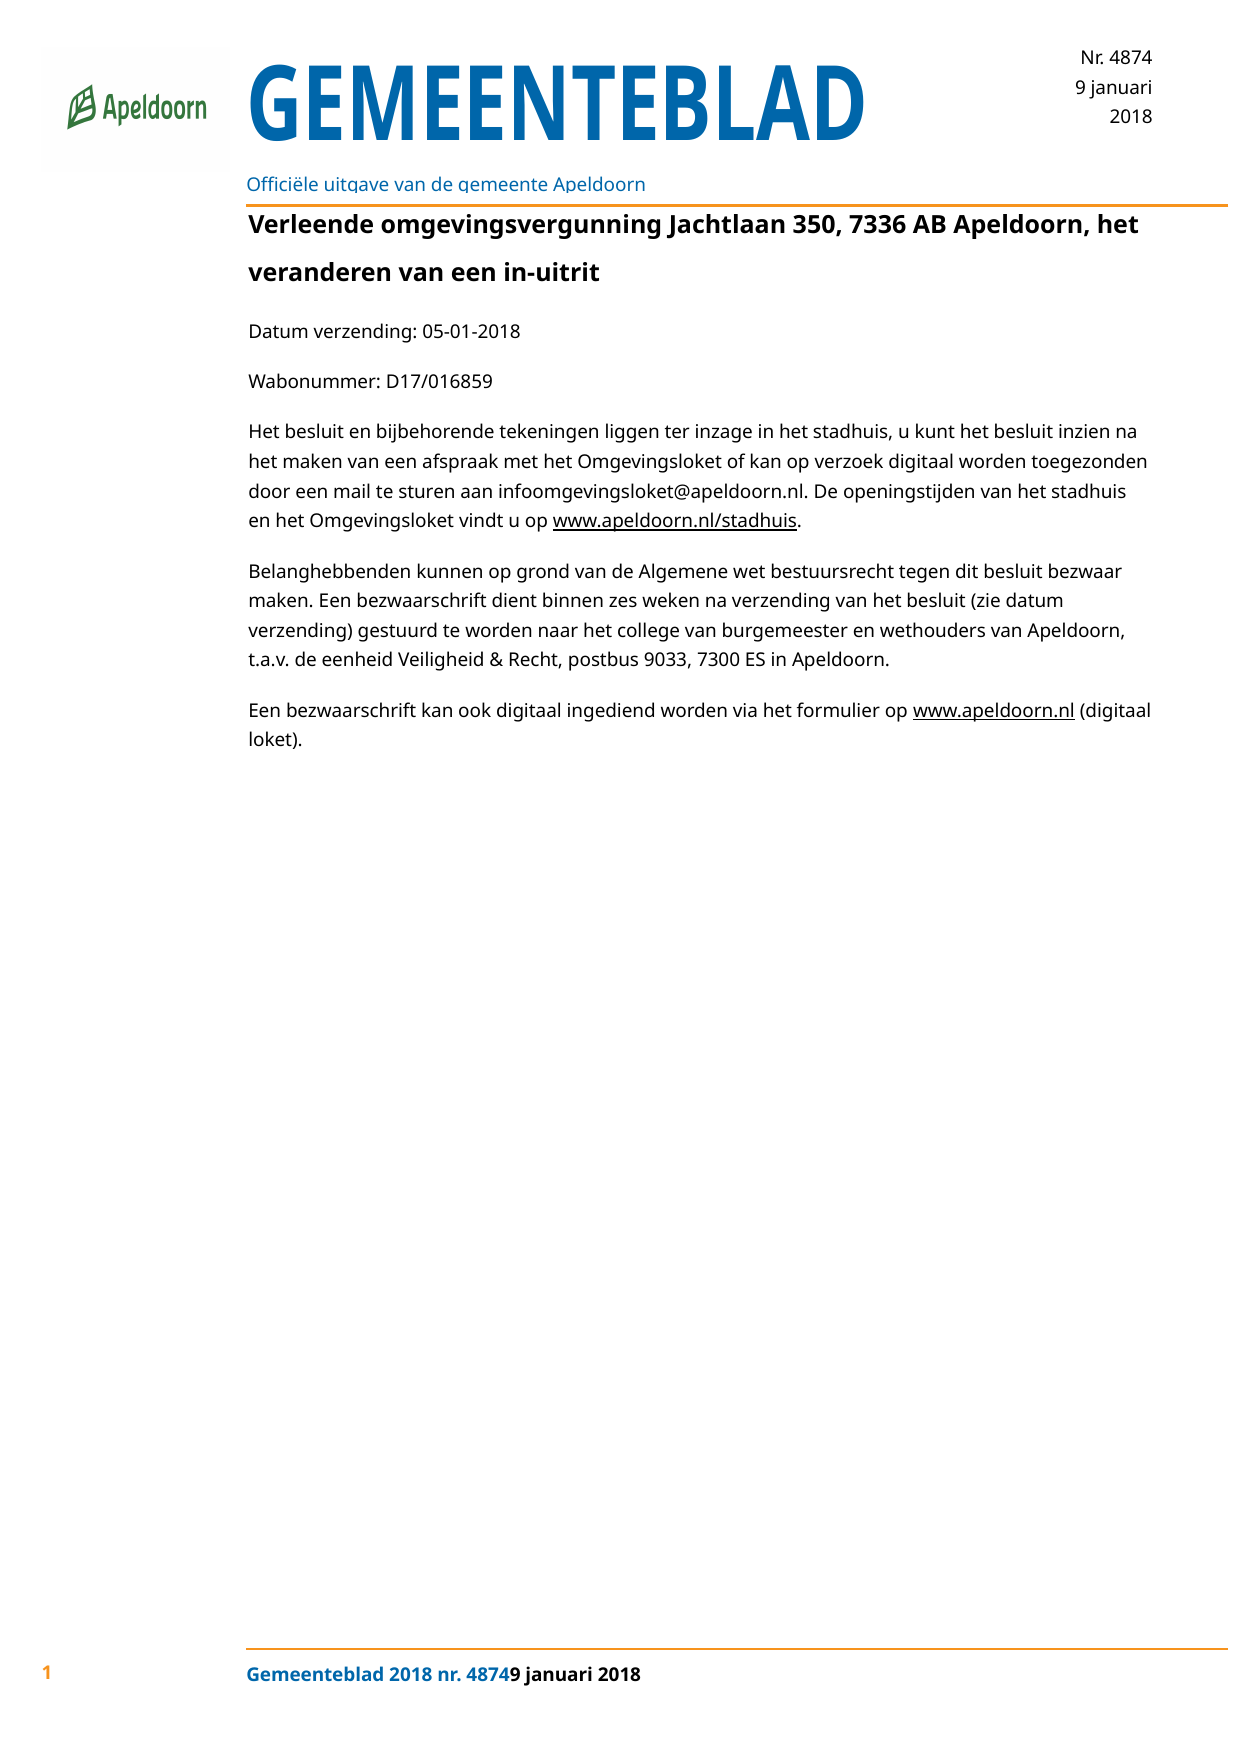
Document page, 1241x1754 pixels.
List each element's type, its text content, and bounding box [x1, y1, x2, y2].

text Wabonummer: D17/016859 [248, 368, 1152, 394]
picture [41, 47, 231, 172]
text Een bezwaarschrift kan ook digitaal ingediend worden via het formulier op www.apeldoorn.nl (digitaal loket). [248, 697, 1152, 752]
text Datum verzending: 05-01-2018 [248, 318, 1152, 344]
text Belanghebbenden kunnen op grond van de Algemene wet bestuursrecht tegen dit besluit bezwaar maken. Een bezwaarschrift dient binnen zes weken na verzending van het besluit (zie datum verzending) gestuurd te worden naar het college van burgemeester en wethouders van Apeldoorn, t.a.v. de eenheid Veiligheid & Recht, postbus 9033, 7300 ES in Apeldoorn. [248, 558, 1152, 672]
text Het besluit en bijbehorende tekeningen liggen ter inzage in het stadhuis, u kunt het besluit inzien na het maken van een afspraak met het Omgevingsloket of kan op verzoek digitaal worden toegezonden door een mail te sturen aan infoomgevingsloket@apeldoorn.nl. De openingstijden van het stadhuis en het Omgevingsloket vindt u op www.apeldoorn.nl/stadhuis. [248, 419, 1152, 533]
text Verleende omgevingsvergunning Jachtlaan 350, 7336 AB Apeldoorn, het veranderen van een in-uitrit [248, 207, 1152, 288]
